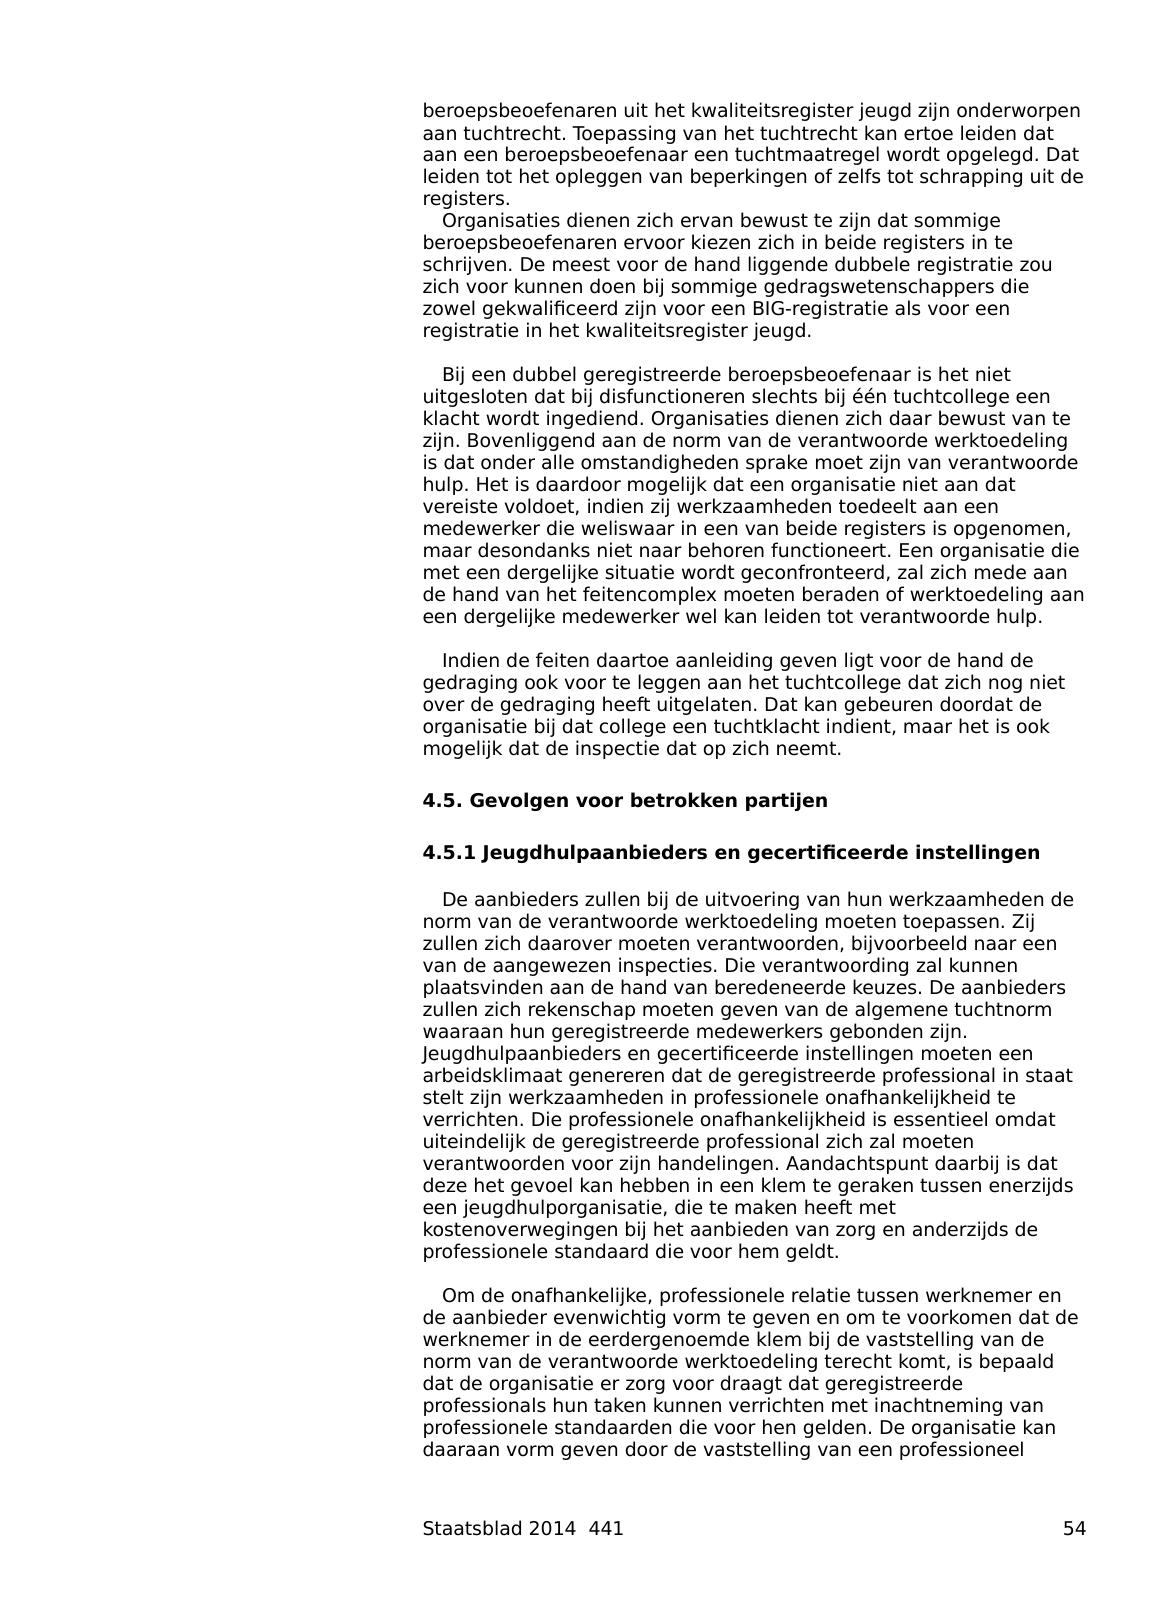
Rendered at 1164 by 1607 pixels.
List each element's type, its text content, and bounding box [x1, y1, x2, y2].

text Bij een dubbel geregistreerde beroepsbeoefenaar is het niet uitgesloten dat bij disfunctioneren slechts bij één tuchtcollege een klacht wordt ingediend. Organisaties dienen zich daar bewust van te zijn. Bovenliggend aan de norm van de verantwoorde werktoedeling is dat onder alle omstandigheden sprake moet zijn van verantwoorde hulp. Het is daardoor mogelijk dat een organisatie niet aan dat vereiste voldoet, indien zij werkzaamheden toedeelt aan een medewerker die weliswaar in een van beide registers is opgenomen, maar desondanks niet naar behoren functioneert. Een organisatie die met een dergelijke situatie wordt geconfronteerd, zal zich mede aan de hand van het feitencomplex moeten beraden of werktoedeling aan een dergelijke medewerker wel kan leiden tot verantwoorde hulp. [422, 364, 1087, 628]
text Organisaties dienen zich ervan bewust te zijn dat sommige beroepsbeoefenaren ervoor kiezen zich in beide registers in te schrijven. De meest voor de hand liggende dubbele registratie zou zich voor kunnen doen bij sommige gedragswetenschappers die zowel gekwalificeerd zijn voor een BIG-registratie als voor een registratie in het kwaliteitsregister jeugd. [422, 210, 1087, 342]
text De aanbieders zullen bij de uitvoering van hun werkzaamheden de norm van de verantwoorde werktoedeling moeten toepassen. Zij zullen zich daarover moeten verantwoorden, bijvoorbeeld naar een van de aangewezen inspecties. Die verantwoording zal kunnen plaatsvinden aan de hand van beredeneerde keuzes. De aanbieders zullen zich rekenschap moeten geven van de algemene tuchtnorm waaraan hun geregistreerde medewerkers gebonden zijn. Jeugdhulpaanbieders en gecertificeerde instellingen moeten een arbeidsklimaat genereren dat de geregistreerde professional in staat stelt zijn werkzaamheden in professionele onafhankelijkheid te verrichten. Die professionele onafhankelijkheid is essentieel omdat uiteindelijk de geregistreerde professional zich zal moeten verantwoorden voor zijn handelingen. Aandachtspunt daarbij is dat deze het gevoel kan hebben in een klem te geraken tussen enerzijds een jeugdhulporganisatie, die te maken heeft met kostenoverwegingen bij het aanbieden van zorg en anderzijds de professionele standaard die voor hem geldt. [422, 889, 1087, 1263]
subtitle 4.5.1 Jeugdhulpaanbieders en gecertificeerde instellingen [422, 842, 1087, 864]
subtitle 4.5. Gevolgen voor betrokken partijen [422, 790, 1087, 812]
text Om de onafhankelijke, professionele relatie tussen werknemer en de aanbieder evenwichtig vorm te geven en om te voorkomen dat de werknemer in de eerdergenoemde klem bij de vaststelling van de norm van de verantwoorde werktoedeling terecht komt, is bepaald dat de organisatie er zorg voor draagt dat geregistreerde professionals hun taken kunnen verrichten met inachtneming van professionele standaarden die voor hen gelden. De organisatie kan daaraan vorm geven door de vaststelling van een professioneel [422, 1285, 1087, 1461]
text Indien de feiten daartoe aanleiding geven ligt voor de hand de gedraging ook voor te leggen aan het tuchtcollege dat zich nog niet over de gedraging heeft uitgelaten. Dat kan gebeuren doordat de organisatie bij dat college een tuchtklacht indient, maar het is ook mogelijk dat de inspectie dat op zich neemt. [422, 650, 1087, 760]
text beroepsbeoefenaren uit het kwaliteitsregister jeugd zijn onderworpen aan tuchtrecht. Toepassing van het tuchtrecht kan ertoe leiden dat aan een beroepsbeoefenaar een tuchtmaatregel wordt opgelegd. Dat leiden tot het opleggen van beperkingen of zelfs tot schrapping uit de registers. [422, 100, 1087, 210]
